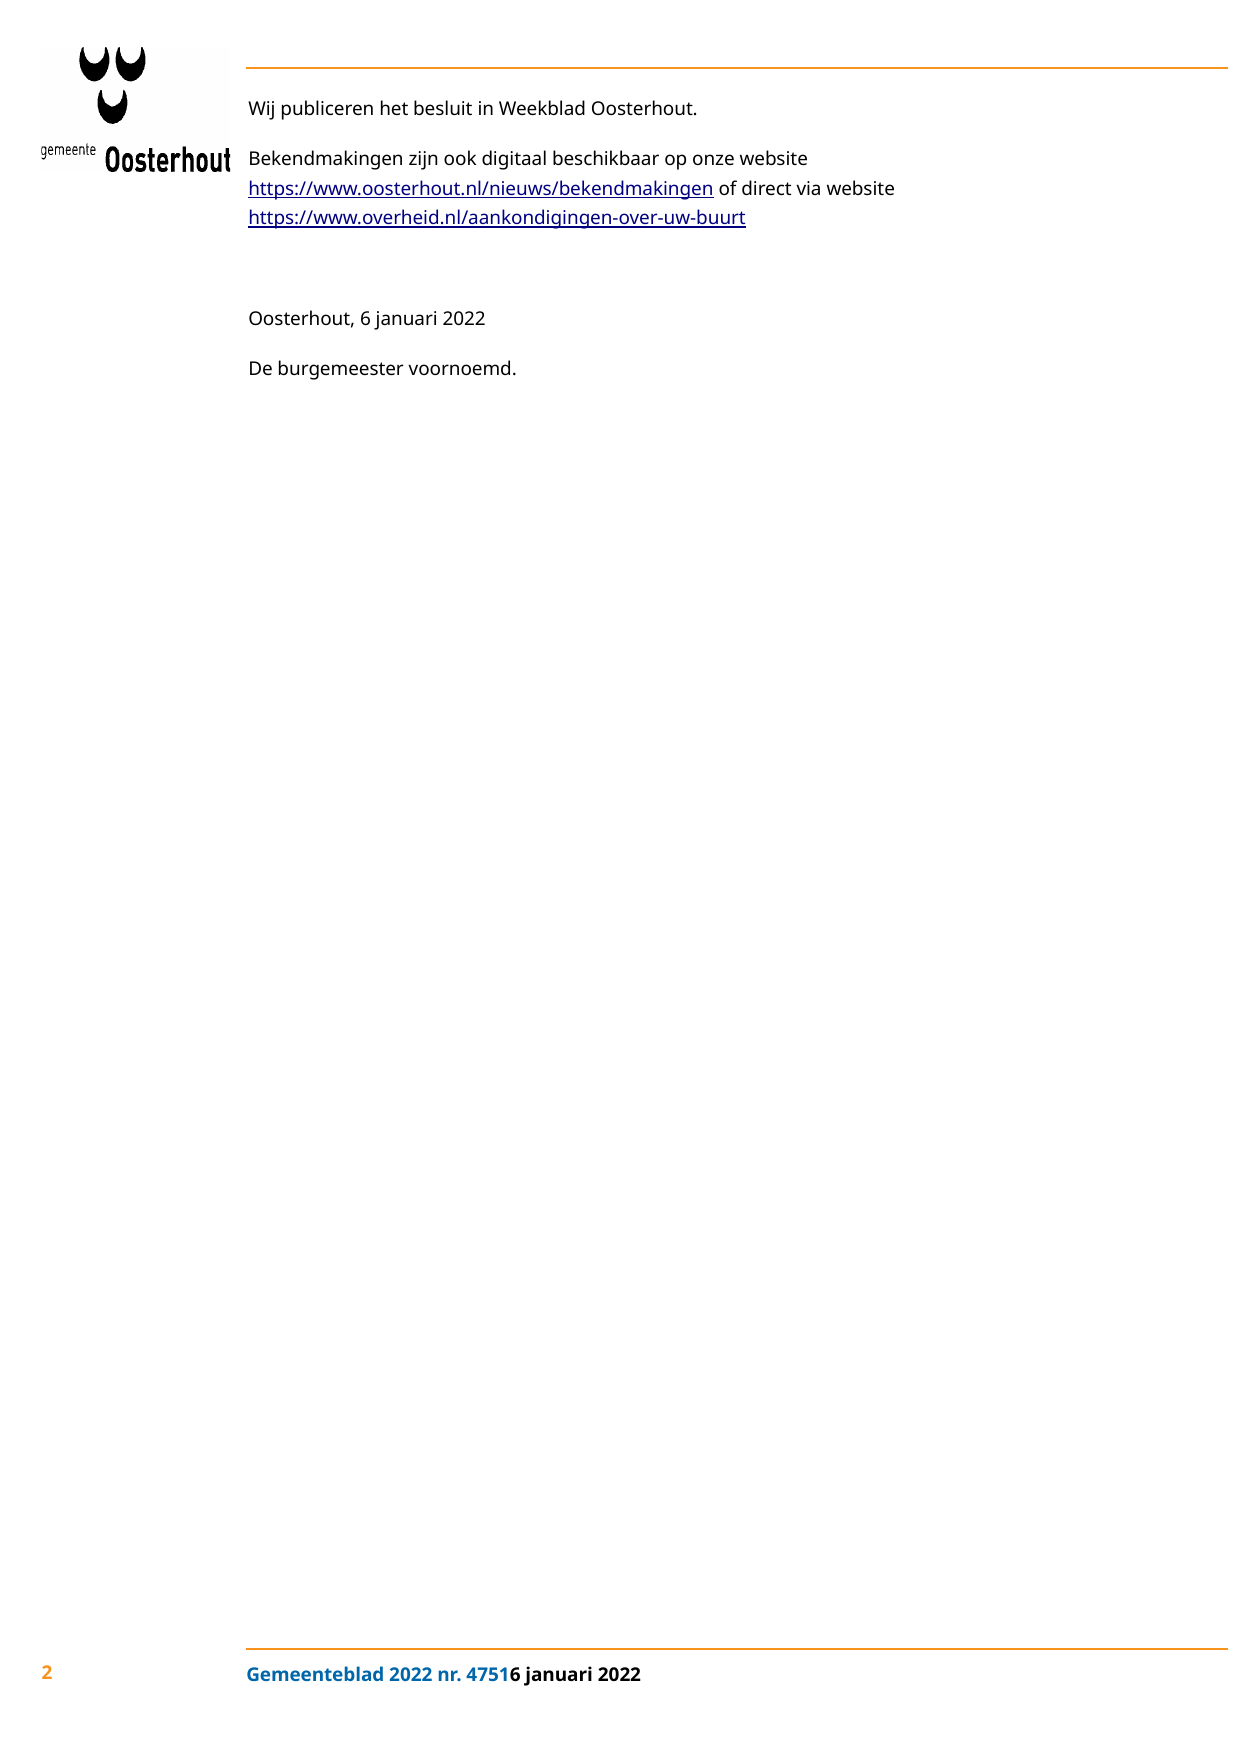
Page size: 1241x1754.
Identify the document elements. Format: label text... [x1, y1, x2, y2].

picture [41, 47, 231, 172]
text Wij publiceren het besluit in Weekblad Oosterhout. [248, 95, 1152, 121]
text Oosterhout, 6 januari 2022 [248, 305, 1152, 331]
text Bekendmakingen zijn ook digitaal beschikbaar op onze website https://www.oosterhout.nl/nieuws/bekendmakingen of direct via website https://www.overheid.nl/aankondigingen-over-uw-buurt [248, 145, 1152, 230]
text De burgemeester voornoemd. [248, 356, 1152, 381]
